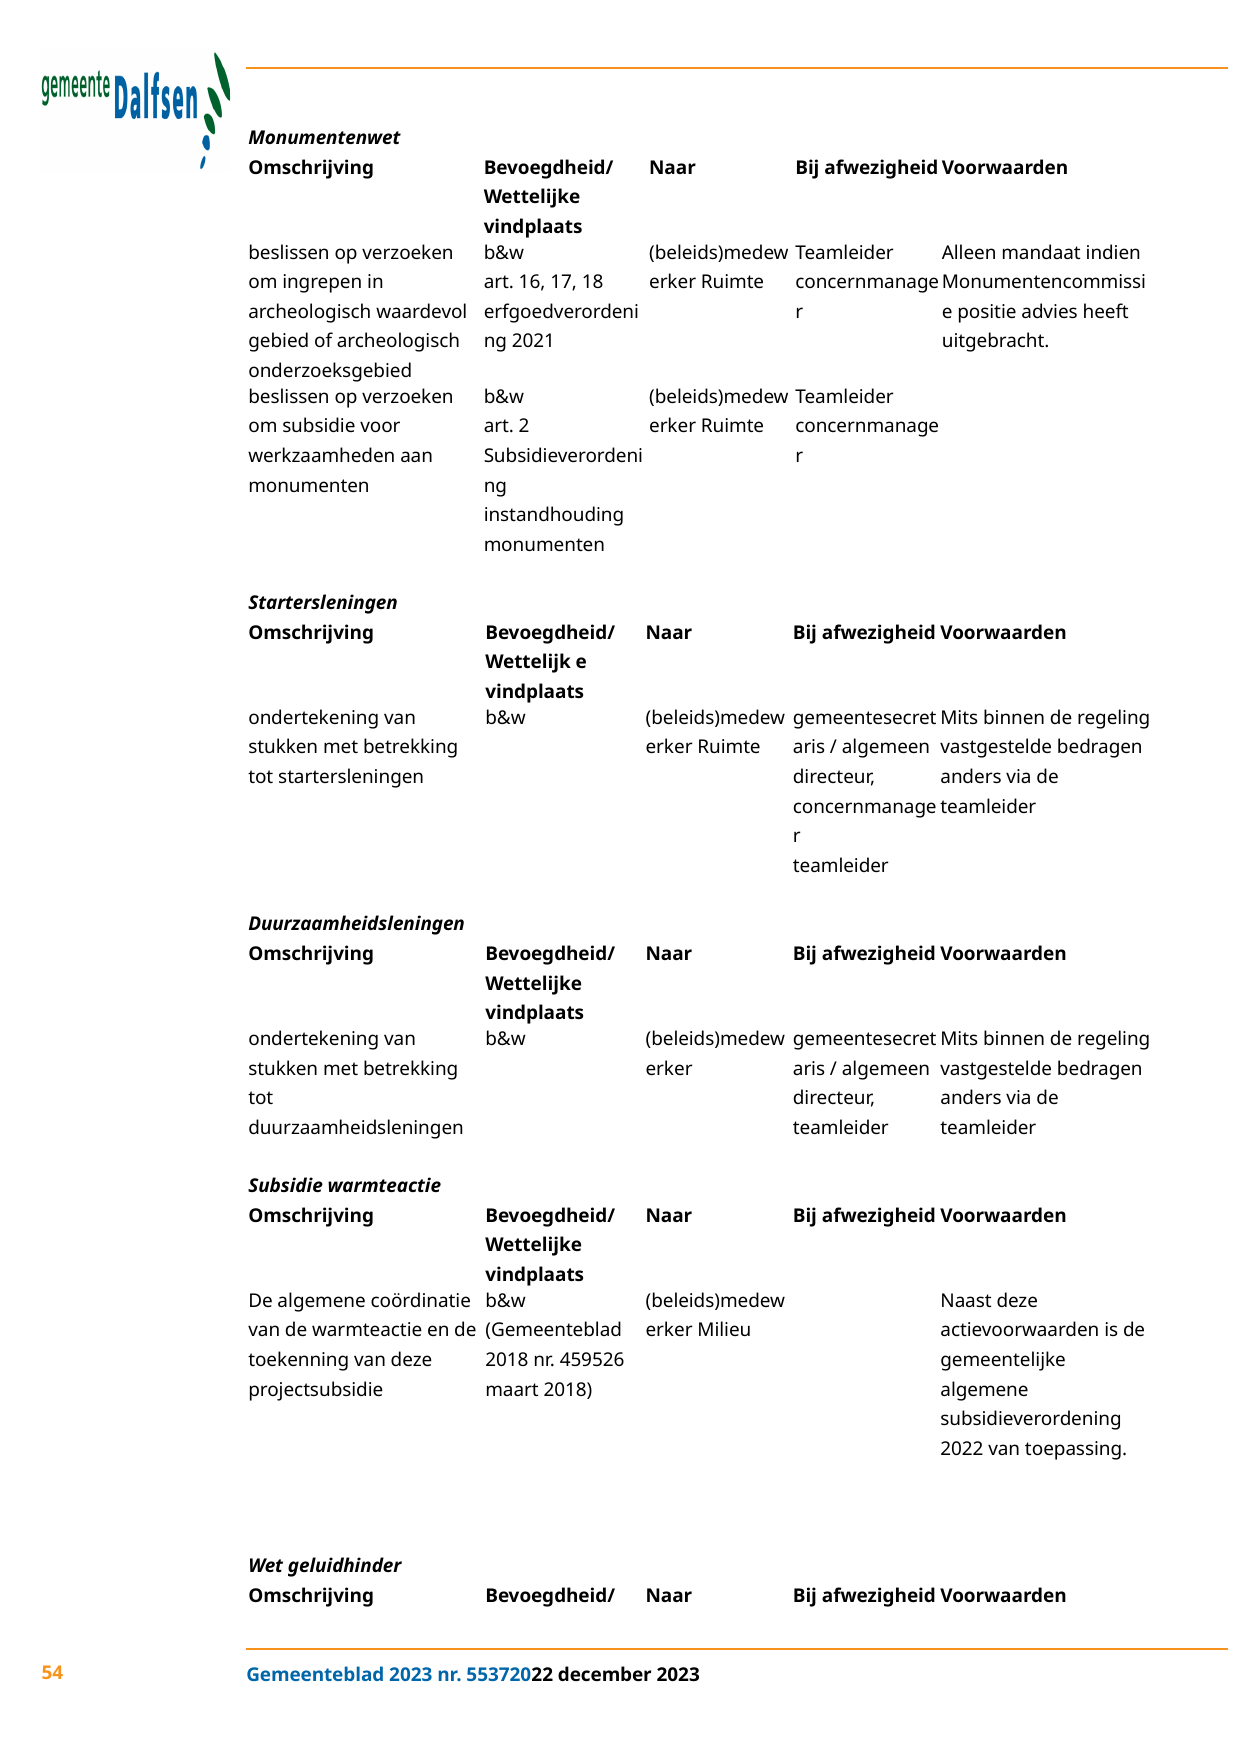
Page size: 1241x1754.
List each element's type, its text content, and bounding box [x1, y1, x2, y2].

table_cell beslissen op verzoeken om ingrepen in archeologisch waardevol gebied of archeologisch onderzoeksgebied [248, 239, 483, 383]
table_cell (beleids)medewerker Ruimte [645, 704, 793, 878]
table_header Voorwaarden [940, 1582, 1152, 1608]
table_cell b&w (Gemeenteblad 2018 nr. 459526 maart 2018) [485, 1287, 645, 1490]
table_header Bij afwezigheid [793, 619, 940, 704]
table_cell (beleids)medewerker Ruimte [649, 239, 795, 383]
table_header Bevoegdheid/ [485, 1582, 645, 1608]
table_header Bij afwezigheid [793, 1582, 940, 1608]
table_cell Naast deze actievoorwaarden is de gemeentelijke algemene subsidieverordening 2022 van toepassing. [940, 1287, 1152, 1490]
text Monumentenwet [248, 124, 1152, 150]
table_header Naar [645, 940, 793, 1025]
table_header Naar [649, 154, 795, 239]
table_header Voorwaarden [940, 1202, 1152, 1287]
table_cell [942, 383, 1152, 557]
table_header Bij afwezigheid [793, 1202, 940, 1287]
picture [41, 47, 231, 172]
table_header Bij afwezigheid [795, 154, 942, 239]
table_header Omschrijving [248, 154, 483, 239]
table_cell gemeentesecretaris / algemeen directeur, concernmanager teamleider [793, 704, 940, 878]
table_header Omschrijving [248, 1582, 485, 1608]
table_cell b&w art. 2 Subsidieverordening instandhouding monumenten [484, 383, 649, 557]
table_cell De algemene coördinatie van de warmteactie en de toekenning van deze projectsubsidie [248, 1287, 485, 1490]
text Duurzaamheidsleningen [248, 911, 1152, 936]
table_header Bevoegdheid/Wettelijke vindplaats [484, 154, 649, 239]
table_header Naar [645, 1202, 793, 1287]
text Wet geluidhinder [248, 1553, 1152, 1578]
table_header Omschrijving [248, 940, 485, 1025]
table_header Bevoegdheid/Wettelijke vindplaats [485, 1202, 645, 1287]
text Startersleningen [248, 589, 1152, 615]
table_cell ondertekening van stukken met betrekking tot startersleningen [248, 704, 485, 878]
table_header Omschrijving [248, 1202, 485, 1287]
table_cell b&w [485, 1025, 645, 1139]
table_cell gemeentesecretaris / algemeen directeur, teamleider [793, 1025, 940, 1139]
table_cell (beleids)medewerker Ruimte [649, 383, 795, 557]
table_cell (beleids)medewerker [645, 1025, 793, 1139]
table_cell b&w art. 16, 17, 18 erfgoedverordening 2021 [484, 239, 649, 383]
table_cell beslissen op verzoeken om subsidie voor werkzaamheden aan monumenten [248, 383, 483, 557]
table_header Bevoegdheid/Wettelijke vindplaats [485, 940, 645, 1025]
table_cell Teamleider concernmanager [795, 239, 942, 383]
table_cell Mits binnen de regeling vastgestelde bedragen anders via de teamleider [940, 704, 1152, 878]
table_header Naar [645, 619, 793, 704]
table_cell b&w [485, 704, 645, 878]
table_cell Alleen mandaat indien Monumentencommissie positie advies heeft uitgebracht. [942, 239, 1152, 383]
table_cell (beleids)medewerker Milieu [645, 1287, 793, 1490]
table_cell [793, 1287, 940, 1490]
text Subsidie warmteactie [248, 1172, 1152, 1198]
table_header Voorwaarden [942, 154, 1152, 239]
table_header Voorwaarden [940, 940, 1152, 1025]
table_cell Mits binnen de regeling vastgestelde bedragen anders via de teamleider [940, 1025, 1152, 1139]
table_header Omschrijving [248, 619, 485, 704]
table_header Bevoegdheid/Wettelijk e vindplaats [485, 619, 645, 704]
table_cell ondertekening van stukken met betrekking tot duurzaamheidsleningen [248, 1025, 485, 1139]
table_header Bij afwezigheid [793, 940, 940, 1025]
table_cell Teamleider concernmanager [795, 383, 942, 557]
table_header Naar [645, 1582, 793, 1608]
table_header Voorwaarden [940, 619, 1152, 704]
